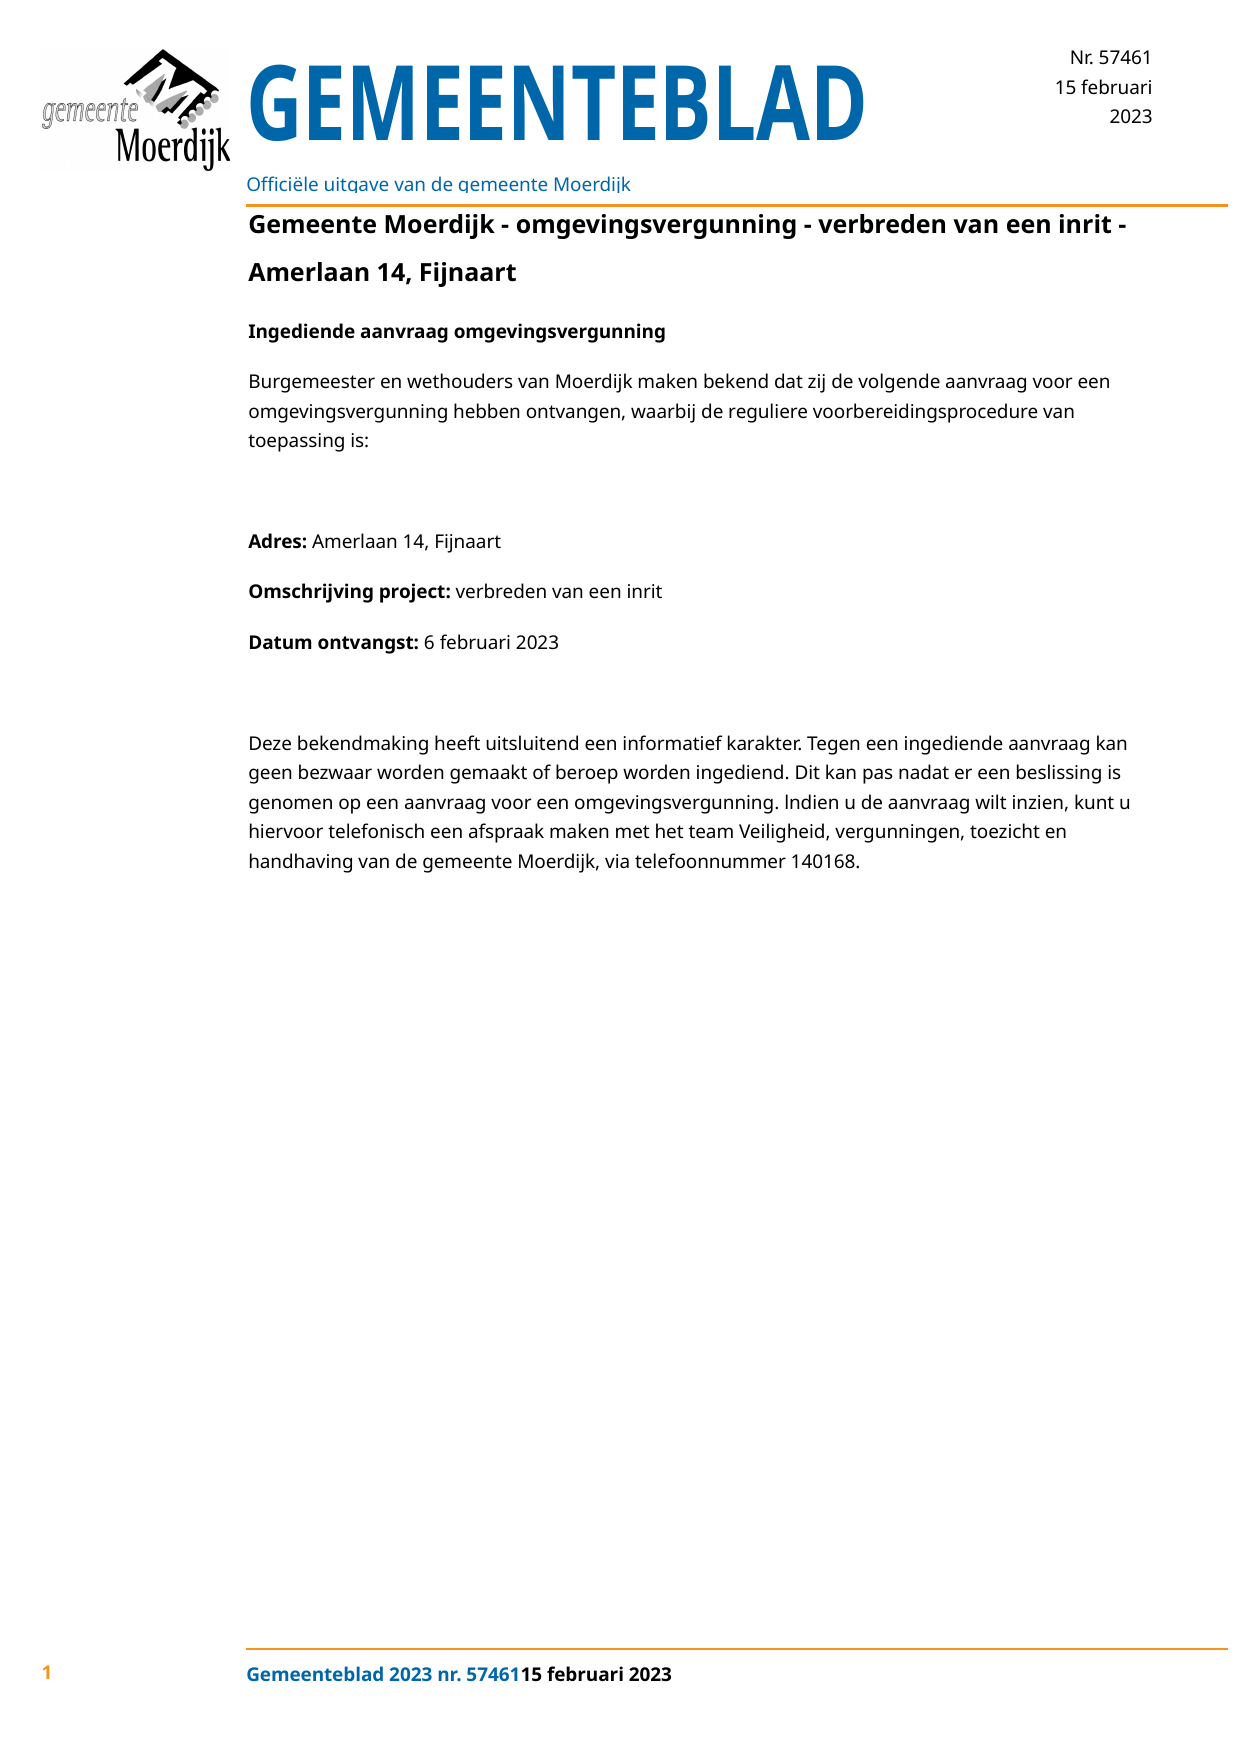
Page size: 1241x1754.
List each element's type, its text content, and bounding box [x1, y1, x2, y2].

text Gemeente Moerdijk - omgevingsvergunning - verbreden van een inrit - Amerlaan 14, Fijnaart [248, 207, 1152, 288]
text Datum ontvangst: 6 februari 2023 [248, 629, 1152, 655]
text Deze bekendmaking heeft uitsluitend een informatief karakter. Tegen een ingediende aanvraag kan geen bezwaar worden gemaakt of beroep worden ingediend. Dit kan pas nadat er een beslissing is genomen op een aanvraag voor een omgevingsvergunning. lndien u de aanvraag wilt inzien, kunt u hiervoor telefonisch een afspraak maken met het team Veiligheid, vergunningen, toezicht en handhaving van de gemeente Moerdijk, via telefoonnummer 140168. [248, 730, 1152, 874]
text Omschrijving project: verbreden van een inrit [248, 579, 1152, 604]
text Adres: Amerlaan 14, Fijnaart [248, 528, 1152, 554]
picture [41, 47, 231, 172]
text Burgemeester en wethouders van Moerdijk maken bekend dat zij de volgende aanvraag voor een omgevingsvergunning hebben ontvangen, waarbij de reguliere voorbereidingsprocedure van toepassing is: [248, 368, 1152, 453]
text Ingediende aanvraag omgevingsvergunning [248, 318, 1152, 344]
